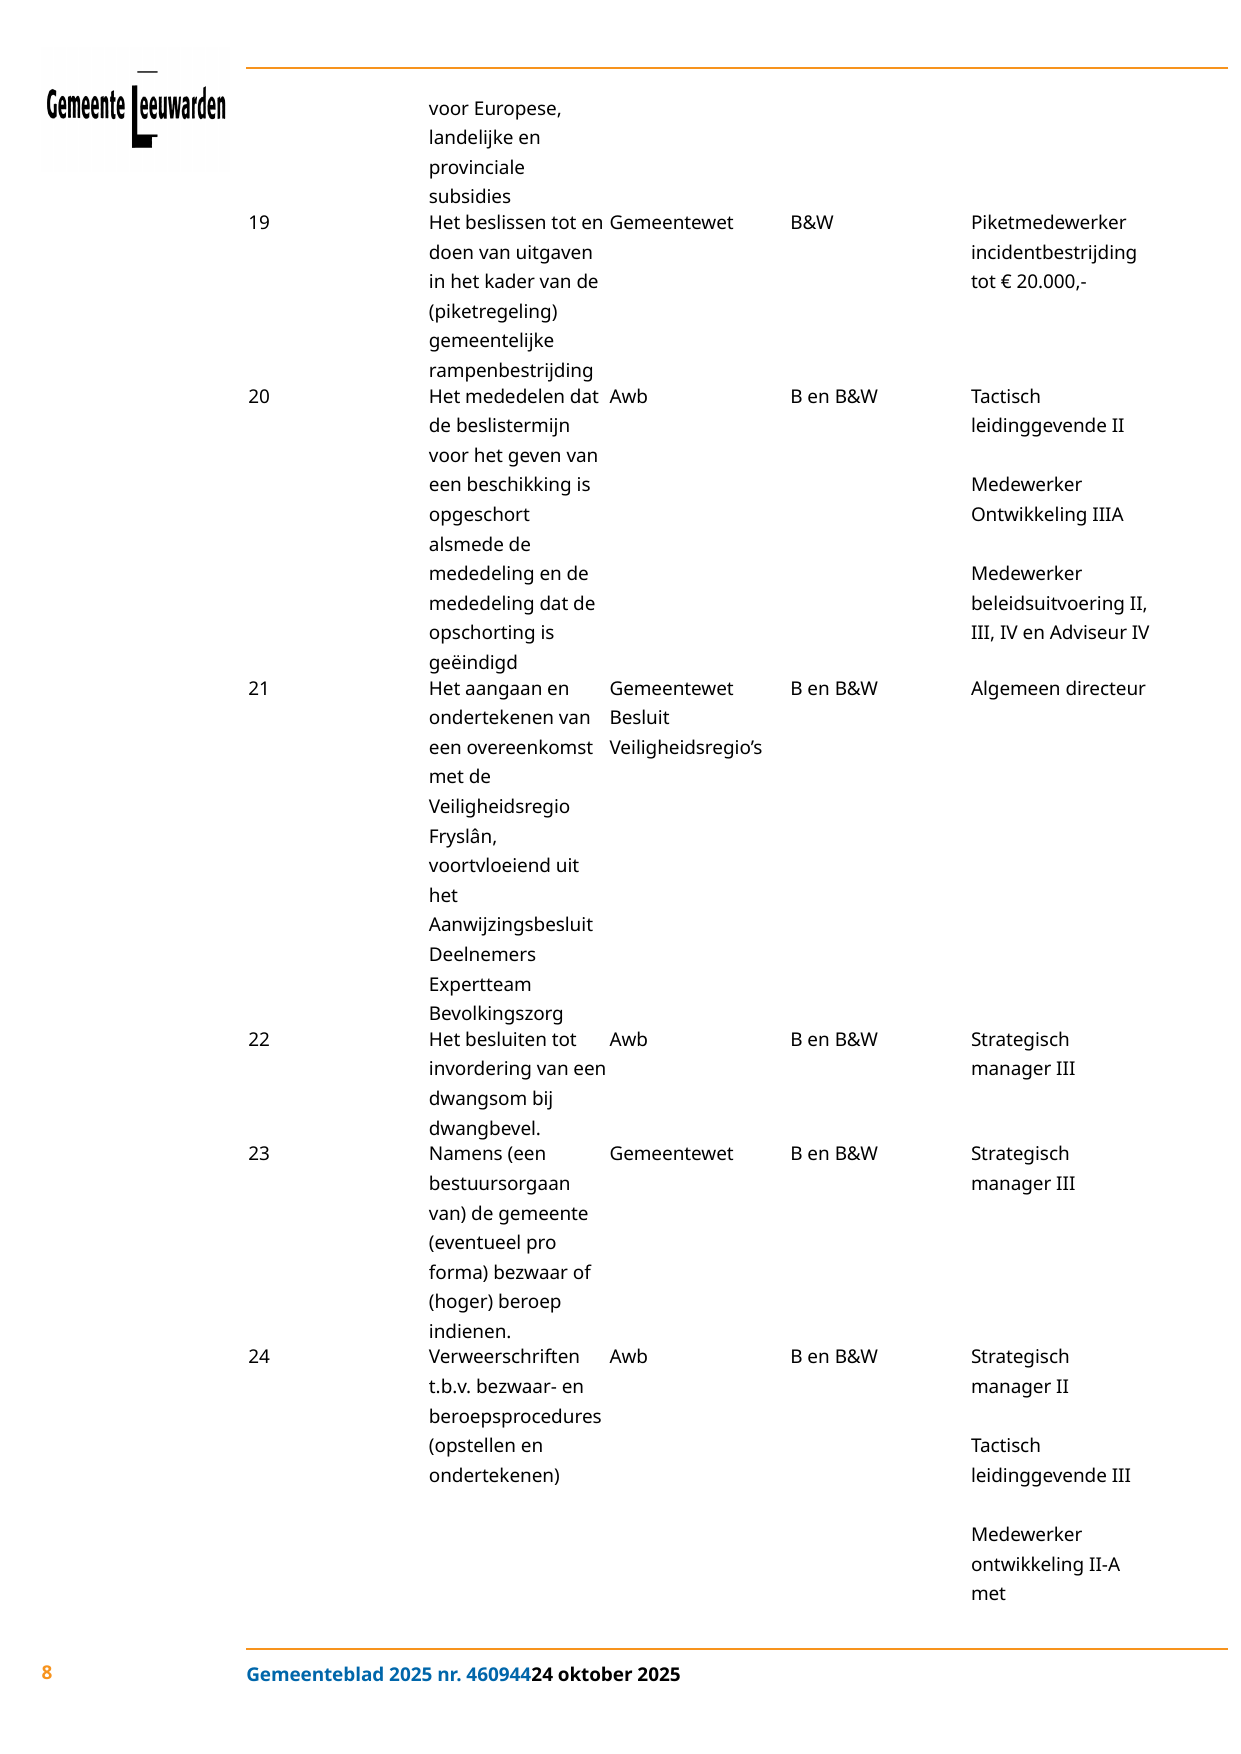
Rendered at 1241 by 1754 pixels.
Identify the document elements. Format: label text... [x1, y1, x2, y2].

table_cell [790, 95, 971, 209]
table_cell Gemeentewet [609, 1141, 790, 1344]
table_cell Piketmedewerker incidentbestrijding tot € 20.000,- [971, 209, 1152, 383]
table_cell 19 [248, 209, 429, 383]
table_cell Gemeentewet Besluit Veiligheidsregio’s [609, 675, 790, 1026]
table_cell Namens (een bestuursorgaan van) de gemeente (eventueel pro forma) bezwaar of (hoger) beroep indienen. [429, 1141, 609, 1344]
table_cell Awb [609, 383, 790, 675]
table_cell [609, 95, 790, 209]
table_cell Tactisch leidinggevende II Medewerker Ontwikkeling IIIA Medewerker beleidsuitvoering II, III, IV en Adviseur IV [971, 383, 1152, 675]
table_cell B en B&W [790, 383, 971, 675]
table_cell Awb [609, 1344, 790, 1606]
table_cell 23 [248, 1141, 429, 1344]
table_cell B en B&W [790, 675, 971, 1026]
table_cell Gemeentewet [609, 209, 790, 383]
table_cell B en B&W [790, 1141, 971, 1344]
table_cell Verweerschriften t.b.v. bezwaar- en beroepsprocedures (opstellen en ondertekenen) [429, 1344, 609, 1606]
table_cell Het besluiten tot invordering van een dwangsom bij dwangbevel. [429, 1026, 609, 1141]
table_cell 21 [248, 675, 429, 1026]
table_cell Het mededelen dat de beslistermijn voor het geven van een beschikking is opgeschort alsmede de mededeling en de mededeling dat de opschorting is geëindigd [429, 383, 609, 675]
table_cell Strategisch manager III [971, 1026, 1152, 1141]
table_cell Strategisch manager II Tactisch leidinggevende III Medewerker ontwikkeling II-A met [971, 1344, 1152, 1606]
table_cell B en B&W [790, 1344, 971, 1606]
table_cell B en B&W [790, 1026, 971, 1141]
picture [41, 47, 231, 172]
table_cell Het aangaan en ondertekenen van een overeenkomst met de Veiligheidsregio Fryslân, voortvloeiend uit het Aanwijzingsbesluit Deelnemers Expertteam Bevolkingszorg [429, 675, 609, 1026]
table_cell [248, 95, 429, 209]
table_cell 20 [248, 383, 429, 675]
table_cell 24 [248, 1344, 429, 1606]
table_cell Het beslissen tot en doen van uitgaven in het kader van de (piketregeling) gemeentelijke rampenbestrijding [429, 209, 609, 383]
table_cell B&W [790, 209, 971, 383]
table_cell [971, 95, 1152, 209]
table_cell 22 [248, 1026, 429, 1141]
table_cell Awb [609, 1026, 790, 1141]
table_cell Algemeen directeur [971, 675, 1152, 1026]
table_cell voor Europese, landelijke en provinciale subsidies [429, 95, 609, 209]
table_cell Strategisch manager III [971, 1141, 1152, 1344]
